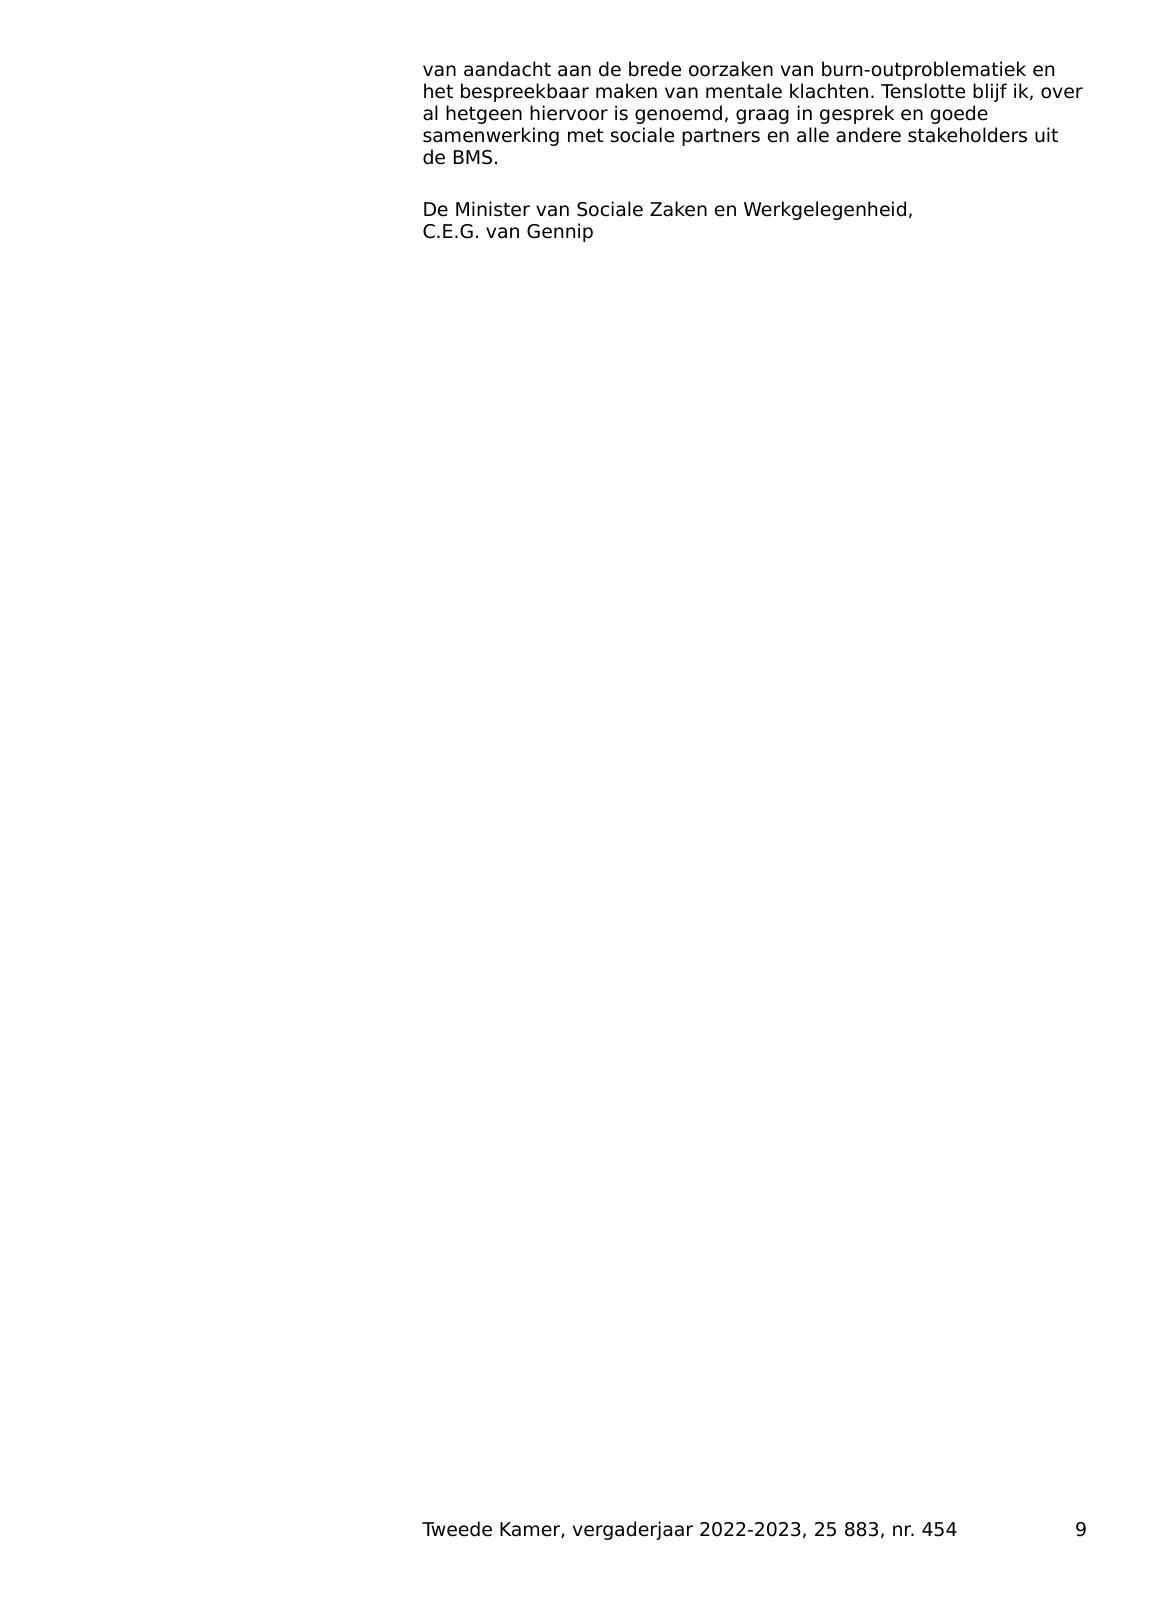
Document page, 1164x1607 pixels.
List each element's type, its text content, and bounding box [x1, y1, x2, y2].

text van aandacht aan de brede oorzaken van burn-outproblematiek en het bespreekbaar maken van mentale klachten. Tenslotte blijf ik, over al hetgeen hiervoor is genoemd, graag in gesprek en goede samenwerking met sociale partners en alle andere stakeholders uit de BMS. [422, 59, 1087, 169]
text De Minister van Sociale Zaken en Werkgelegenheid, C.E.G. van Gennip [422, 199, 1087, 243]
